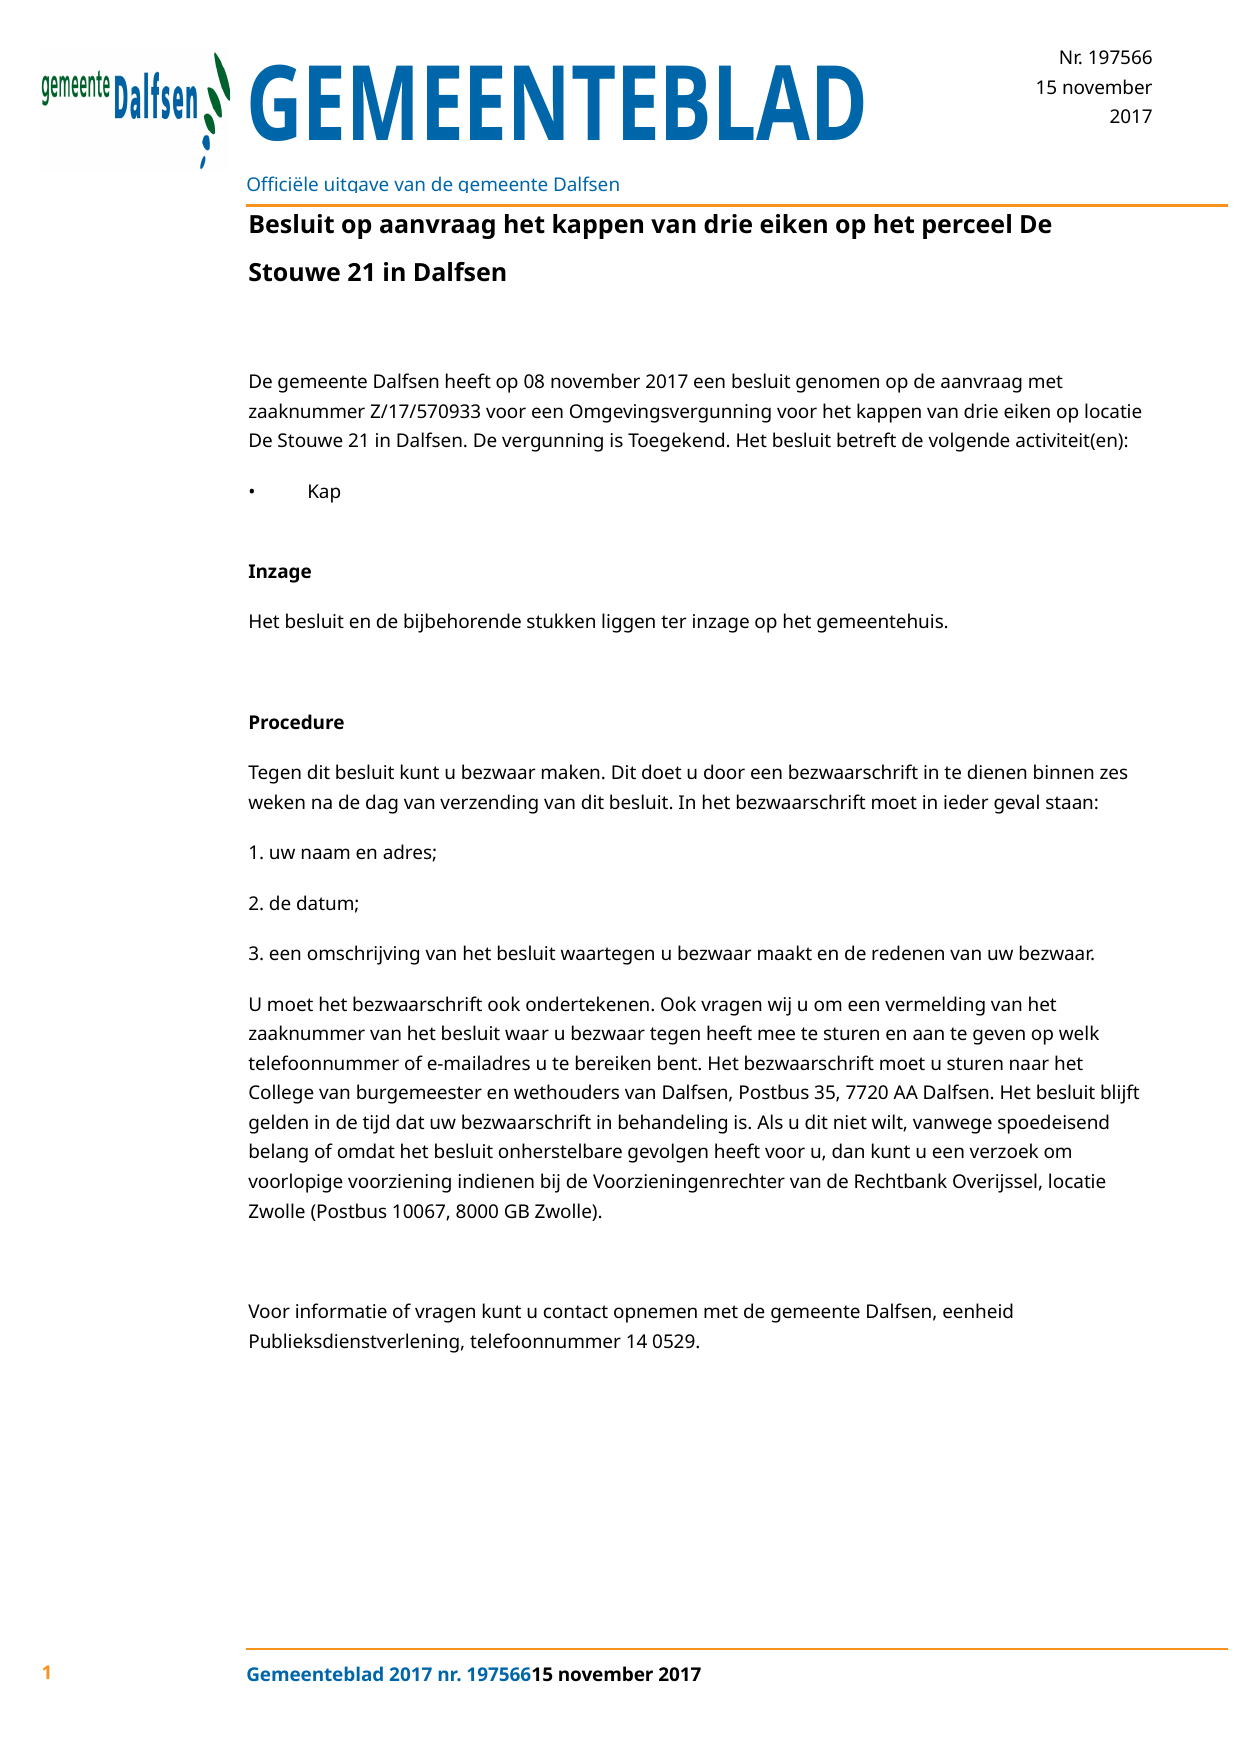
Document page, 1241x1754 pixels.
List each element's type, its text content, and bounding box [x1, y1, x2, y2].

text 1. uw naam en adres; [248, 839, 1152, 865]
text Het besluit en de bijbehorende stukken liggen ter inzage op het gemeentehuis. [248, 608, 1152, 634]
text Besluit op aanvraag het kappen van drie eiken op het perceel De Stouwe 21 in Dalfsen [248, 207, 1152, 288]
text 3. een omschrijving van het besluit waartegen u bezwaar maakt en de redenen van uw bezwaar. [248, 940, 1152, 966]
text Procedure [248, 709, 1152, 735]
text Voor informatie of vragen kunt u contact opnemen met de gemeente Dalfsen, eenheid Publieksdienstverlening, telefoonnummer 14 0529. [248, 1299, 1152, 1354]
list Kap [248, 478, 1152, 504]
picture [41, 47, 231, 172]
text De gemeente Dalfsen heeft op 08 november 2017 een besluit genomen op de aanvraag met zaaknummer Z/17/570933 voor een Omgevingsvergunning voor het kappen van drie eiken op locatie De Stouwe 21 in Dalfsen. De vergunning is Toegekend. Het besluit betreft de volgende activiteit(en): [248, 368, 1152, 453]
text Tegen dit besluit kunt u bezwaar maken. Dit doet u door een bezwaarschrift in te dienen binnen zes weken na de dag van verzending van dit besluit. In het bezwaarschrift moet in ieder geval staan: [248, 759, 1152, 815]
text U moet het bezwaarschrift ook ondertekenen. Ook vragen wij u om een vermelding van het zaaknummer van het besluit waar u bezwaar tegen heeft mee te sturen en aan te geven op welk telefoonnummer of e-mailadres u te bereiken bent. Het bezwaarschrift moet u sturen naar het College van burgemeester en wethouders van Dalfsen, Postbus 35, 7720 AA Dalfsen. Het besluit blijft gelden in de tijd dat uw bezwaarschrift in behandeling is. Als u dit niet wilt, vanwege spoedeisend belang of omdat het besluit onherstelbare gevolgen heeft voor u, dan kunt u een verzoek om voorlopige voorziening indienen bij de Voorzieningenrechter van de Rechtbank Overijssel, locatie Zwolle (Postbus 10067, 8000 GB Zwolle). [248, 991, 1152, 1224]
text 2. de datum; [248, 890, 1152, 916]
text Inzage [248, 558, 1152, 584]
